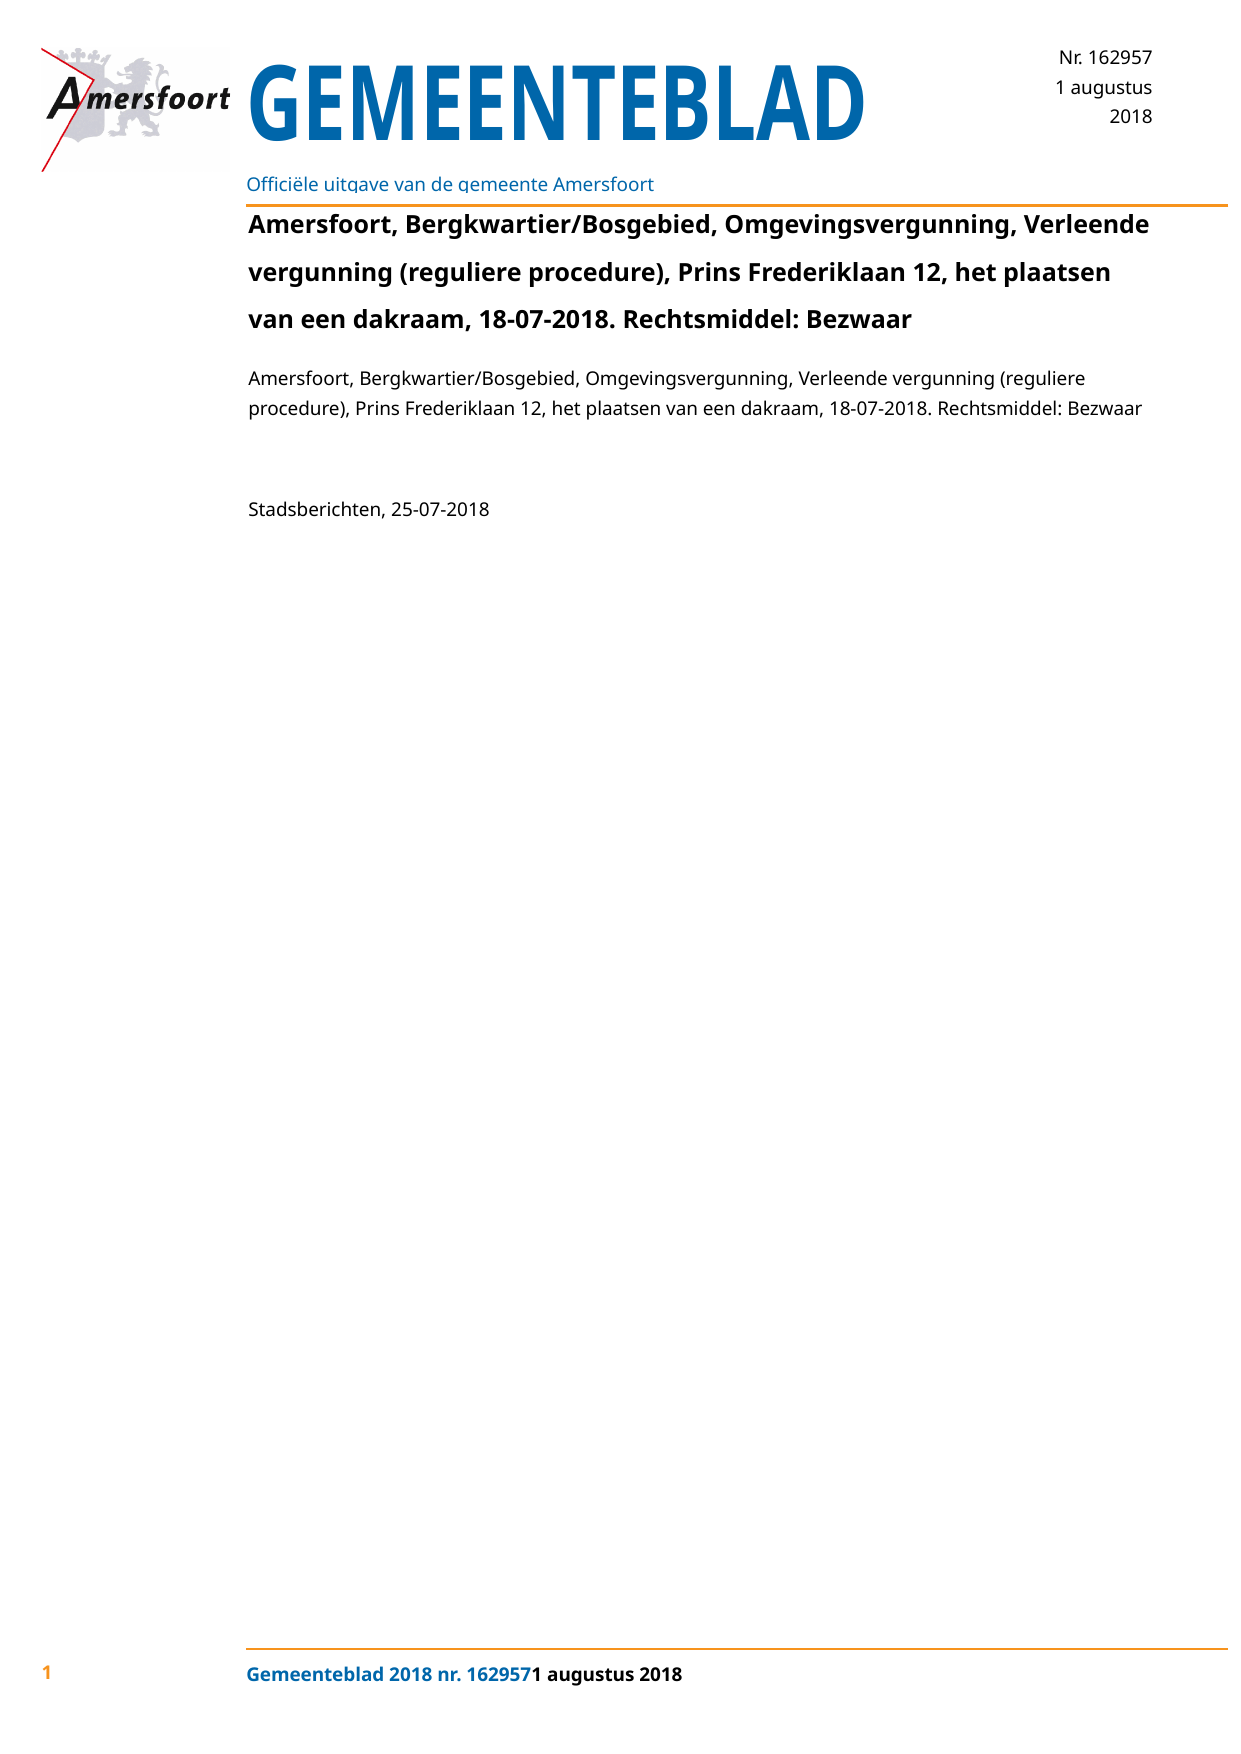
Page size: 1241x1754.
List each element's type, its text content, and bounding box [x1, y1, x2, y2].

picture [41, 47, 231, 172]
text Amersfoort, Bergkwartier/Bosgebied, Omgevingsvergunning, Verleende vergunning (reguliere procedure), Prins Frederiklaan 12, het plaatsen van een dakraam, 18-07-2018. Rechtsmiddel: Bezwaar [248, 207, 1152, 336]
text Amersfoort, Bergkwartier/Bosgebied, Omgevingsvergunning, Verleende vergunning (reguliere procedure), Prins Frederiklaan 12, het plaatsen van een dakraam, 18-07-2018. Rechtsmiddel: Bezwaar [248, 366, 1152, 421]
text Stadsberichten, 25-07-2018 [248, 496, 1152, 522]
